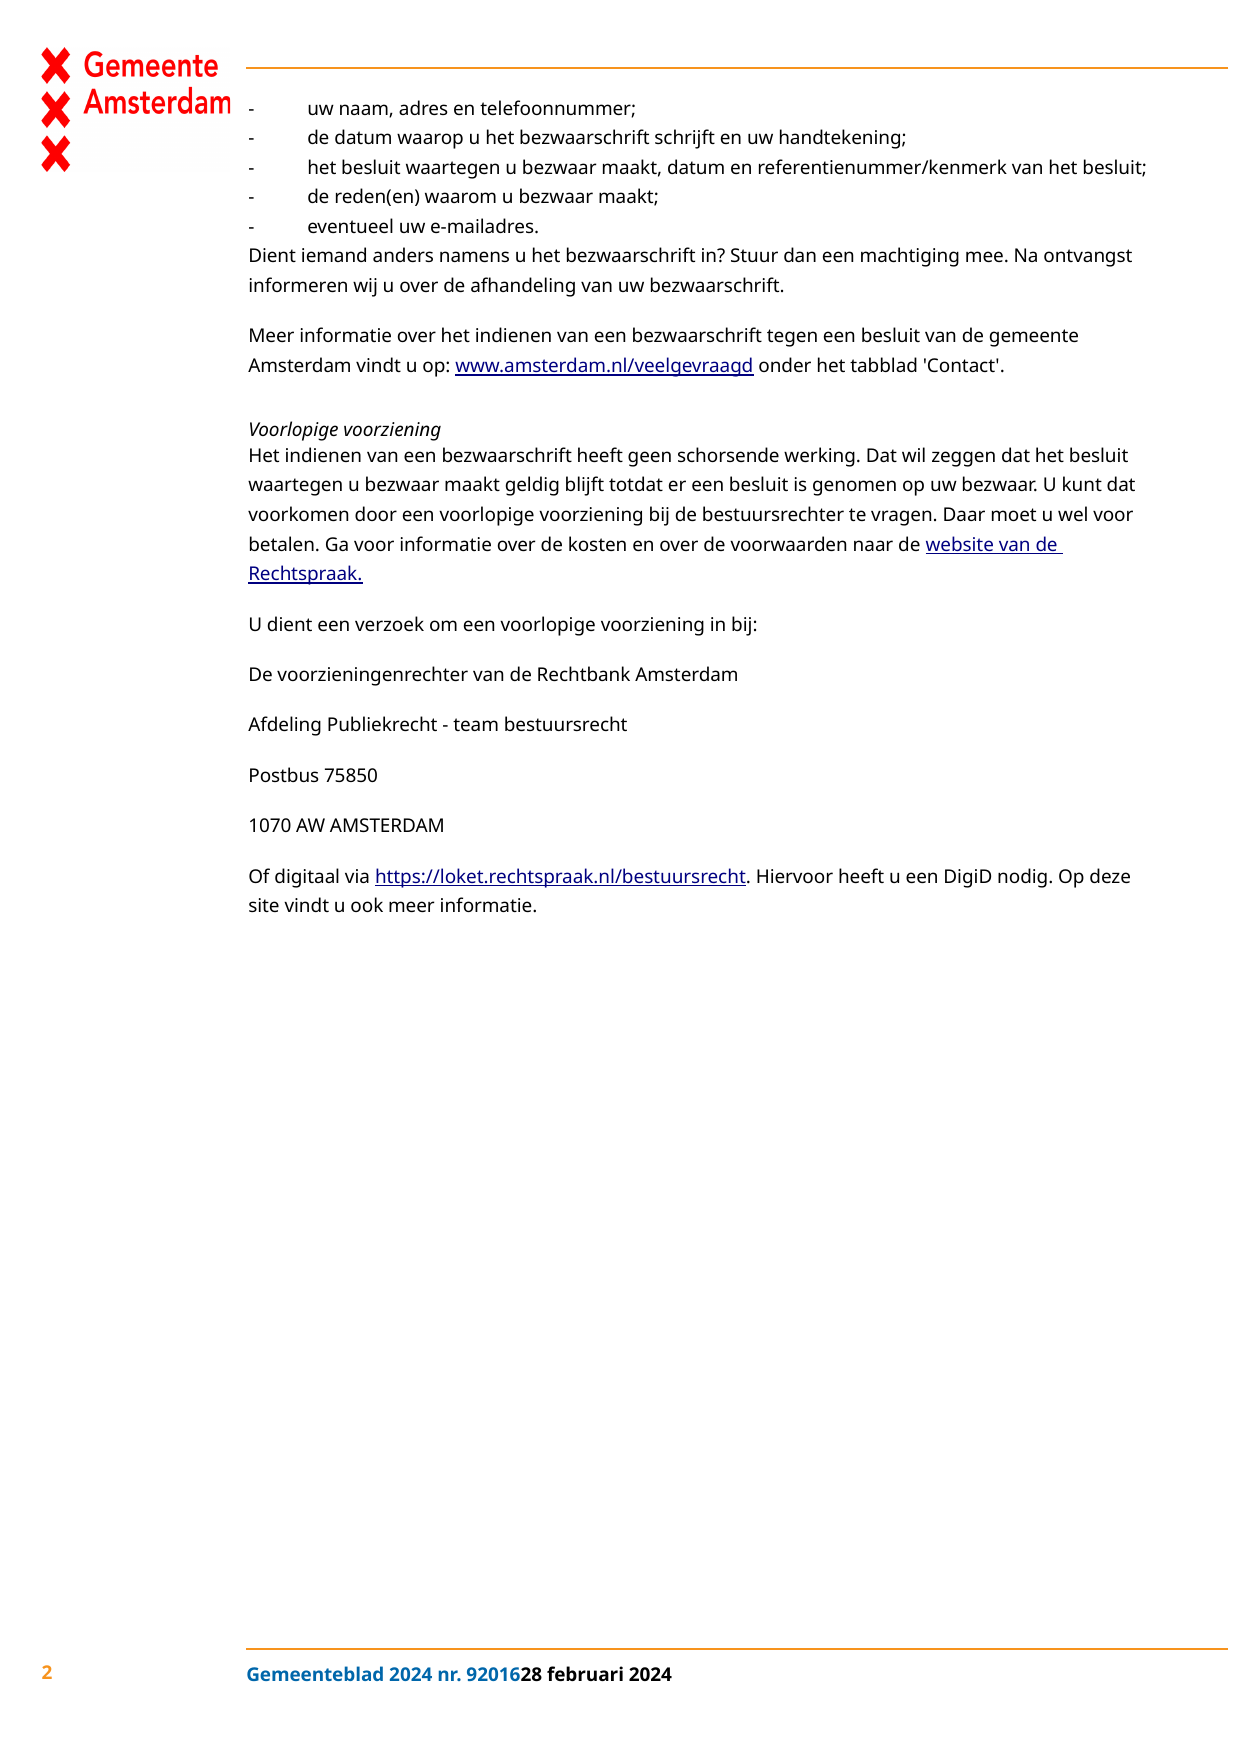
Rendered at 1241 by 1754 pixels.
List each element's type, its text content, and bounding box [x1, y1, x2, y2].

text Dient iemand anders namens u het bezwaarschrift in? Stuur dan een machtiging mee. Na ontvangst informeren wij u over de afhandeling van uw bezwaarschrift. [248, 243, 1152, 298]
text Meer informatie over het indienen van een bezwaarschrift tegen een besluit van de gemeente Amsterdam vindt u op: www.amsterdam.nl/veelgevraagd onder het tabblad 'Contact'. [248, 323, 1152, 378]
text Het indienen van een bezwaarschrift heeft geen schorsende werking. Dat wil zeggen dat het besluit waartegen u bezwaar maakt geldig blijft totdat er een besluit is genomen op uw bezwaar. U kunt dat voorkomen door een voorlopige voorziening bij de bestuursrechter te vragen. Daar moet u wel voor betalen. Ga voor informatie over de kosten en over de voorwaarden naar de website van de Rechtspraak. [248, 442, 1152, 586]
text De voorzieningenrechter van de Rechtbank Amsterdam [248, 661, 1152, 687]
picture [41, 47, 231, 172]
text Voorlopige voorziening [248, 416, 1152, 442]
text Postbus 75850 [248, 762, 1152, 788]
text Afdeling Publiekrecht - team bestuursrecht [248, 712, 1152, 737]
list eventueel uw e-mailadres. [248, 213, 1152, 239]
list uw naam, adres en telefoonnummer; [248, 95, 1152, 121]
list de reden(en) waarom u bezwaar maakt; [248, 183, 1152, 209]
text 1070 AW AMSTERDAM [248, 812, 1152, 838]
list het besluit waartegen u bezwaar maakt, datum en referentienummer/kenmerk van het besluit; [248, 154, 1152, 180]
list de datum waarop u het bezwaarschrift schrijft en uw handtekening; [248, 124, 1152, 150]
text Of digitaal via https://loket.rechtspraak.nl/bestuursrecht. Hiervoor heeft u een DigiD nodig. Op deze site vindt u ook meer informatie. [248, 863, 1152, 918]
text U dient een verzoek om een voorlopige voorziening in bij: [248, 611, 1152, 636]
